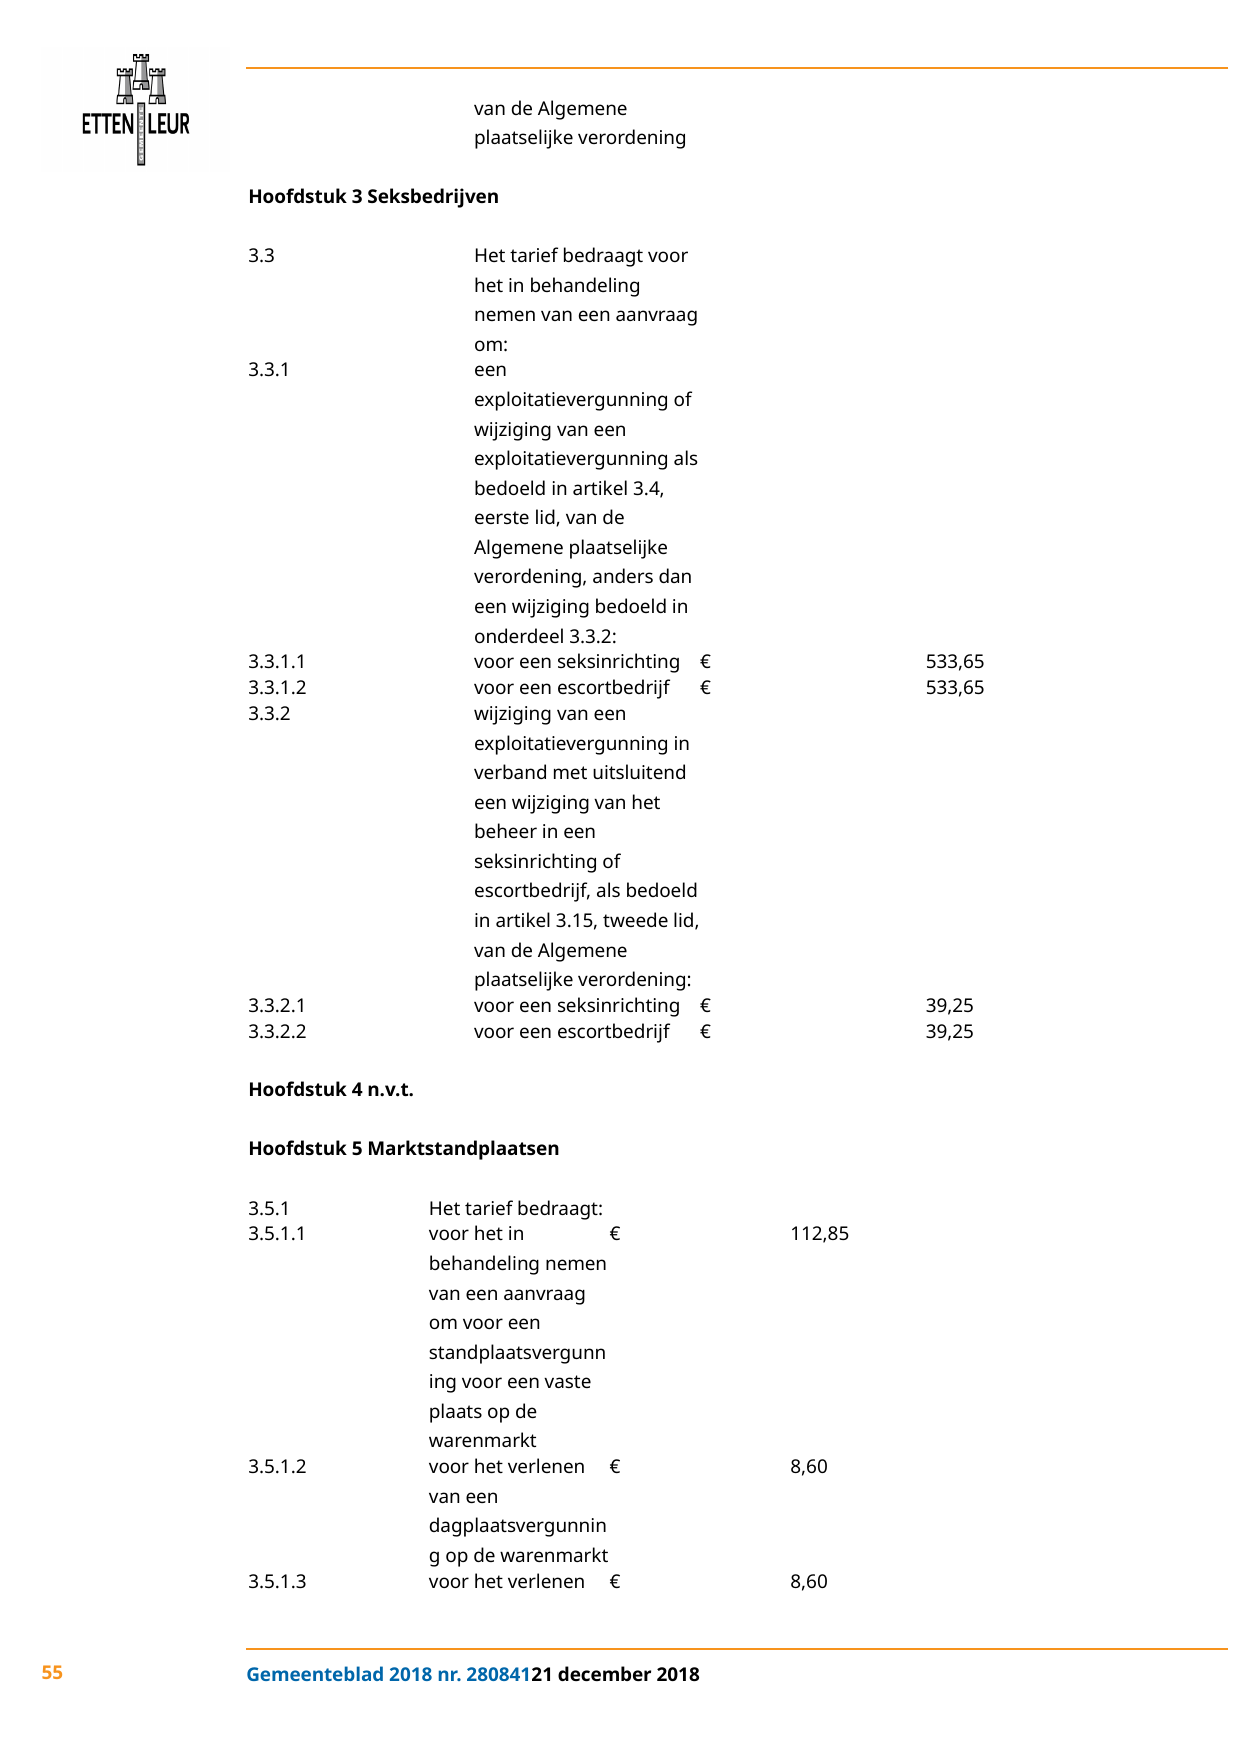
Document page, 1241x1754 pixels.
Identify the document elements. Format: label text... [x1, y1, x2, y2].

table_cell 3.5.1.2 [248, 1453, 429, 1568]
table_cell wijziging van een exploitatievergunning in verband met uitsluitend een wijziging van het beheer in een seksinrichting of escortbedrijf, als bedoeld in artikel 3.15, tweede lid, van de Algemene plaatselijke verordening: [474, 700, 700, 992]
table_cell [926, 95, 1152, 150]
table_cell voor een escortbedrijf [474, 1018, 700, 1043]
table_cell 3.3.1.1 [248, 649, 474, 674]
table_cell voor een seksinrichting [474, 649, 700, 674]
table_cell 3.3.1.2 [248, 674, 474, 700]
table_cell € [609, 1568, 790, 1593]
picture [41, 47, 231, 172]
table_cell [926, 357, 1152, 649]
table_cell [700, 95, 926, 150]
table_cell 533,65 [926, 649, 1152, 674]
table_cell 3.3.2 [248, 700, 474, 992]
table_cell € [609, 1453, 790, 1568]
table_cell 533,65 [926, 674, 1152, 700]
table_cell [926, 700, 1152, 992]
table_cell € [700, 1018, 926, 1043]
table_cell € [700, 992, 926, 1018]
table_cell € [700, 674, 926, 700]
table_cell 3.3.1 [248, 357, 474, 649]
table_header [926, 242, 1152, 357]
table_cell [700, 357, 926, 649]
table_cell 8,60 [790, 1568, 971, 1593]
table_cell 3.5.1.1 [248, 1221, 429, 1453]
table_header 3.5.1 [248, 1195, 429, 1221]
table_cell [248, 95, 474, 150]
table_header [609, 1195, 790, 1221]
table_cell voor een seksinrichting [474, 992, 700, 1018]
table_cell voor het verlenen van een dagplaatsvergunning op de warenmarkt [429, 1453, 609, 1568]
table_cell voor een escortbedrijf [474, 674, 700, 700]
table_cell 8,60 [790, 1453, 971, 1568]
table_cell 3.5.1.3 [248, 1568, 429, 1593]
table_cell 112,85 [790, 1221, 971, 1453]
text Hoofdstuk 3 Seksbedrijven [248, 183, 1152, 209]
table_header [700, 242, 926, 357]
table_header Het tarief bedraagt: [429, 1195, 609, 1221]
table_header 3.3 [248, 242, 474, 357]
table_header [790, 1195, 971, 1221]
table_cell een exploitatievergunning of wijziging van een exploitatievergunning als bedoeld in artikel 3.4, eerste lid, van de Algemene plaatselijke verordening, anders dan een wijziging bedoeld in onderdeel 3.3.2: [474, 357, 700, 649]
table_cell [700, 700, 926, 992]
table_cell 39,25 [926, 1018, 1152, 1043]
table_cell van de Algemene plaatselijke verordening [474, 95, 700, 150]
text Hoofdstuk 4 n.v.t. [248, 1076, 1152, 1102]
table_cell € [700, 649, 926, 674]
table_cell voor het in behandeling nemen van een aanvraag om voor een standplaatsvergunning voor een vaste plaats op de warenmarkt [429, 1221, 609, 1453]
table_cell voor het verlenen [429, 1568, 609, 1593]
table_header Het tarief bedraagt voor het in behandeling nemen van een aanvraag om: [474, 242, 700, 357]
table_cell 39,25 [926, 992, 1152, 1018]
table_cell 3.3.2.2 [248, 1018, 474, 1043]
text Hoofdstuk 5 Marktstandplaatsen [248, 1136, 1152, 1161]
table_cell 3.3.2.1 [248, 992, 474, 1018]
table_cell € [609, 1221, 790, 1453]
